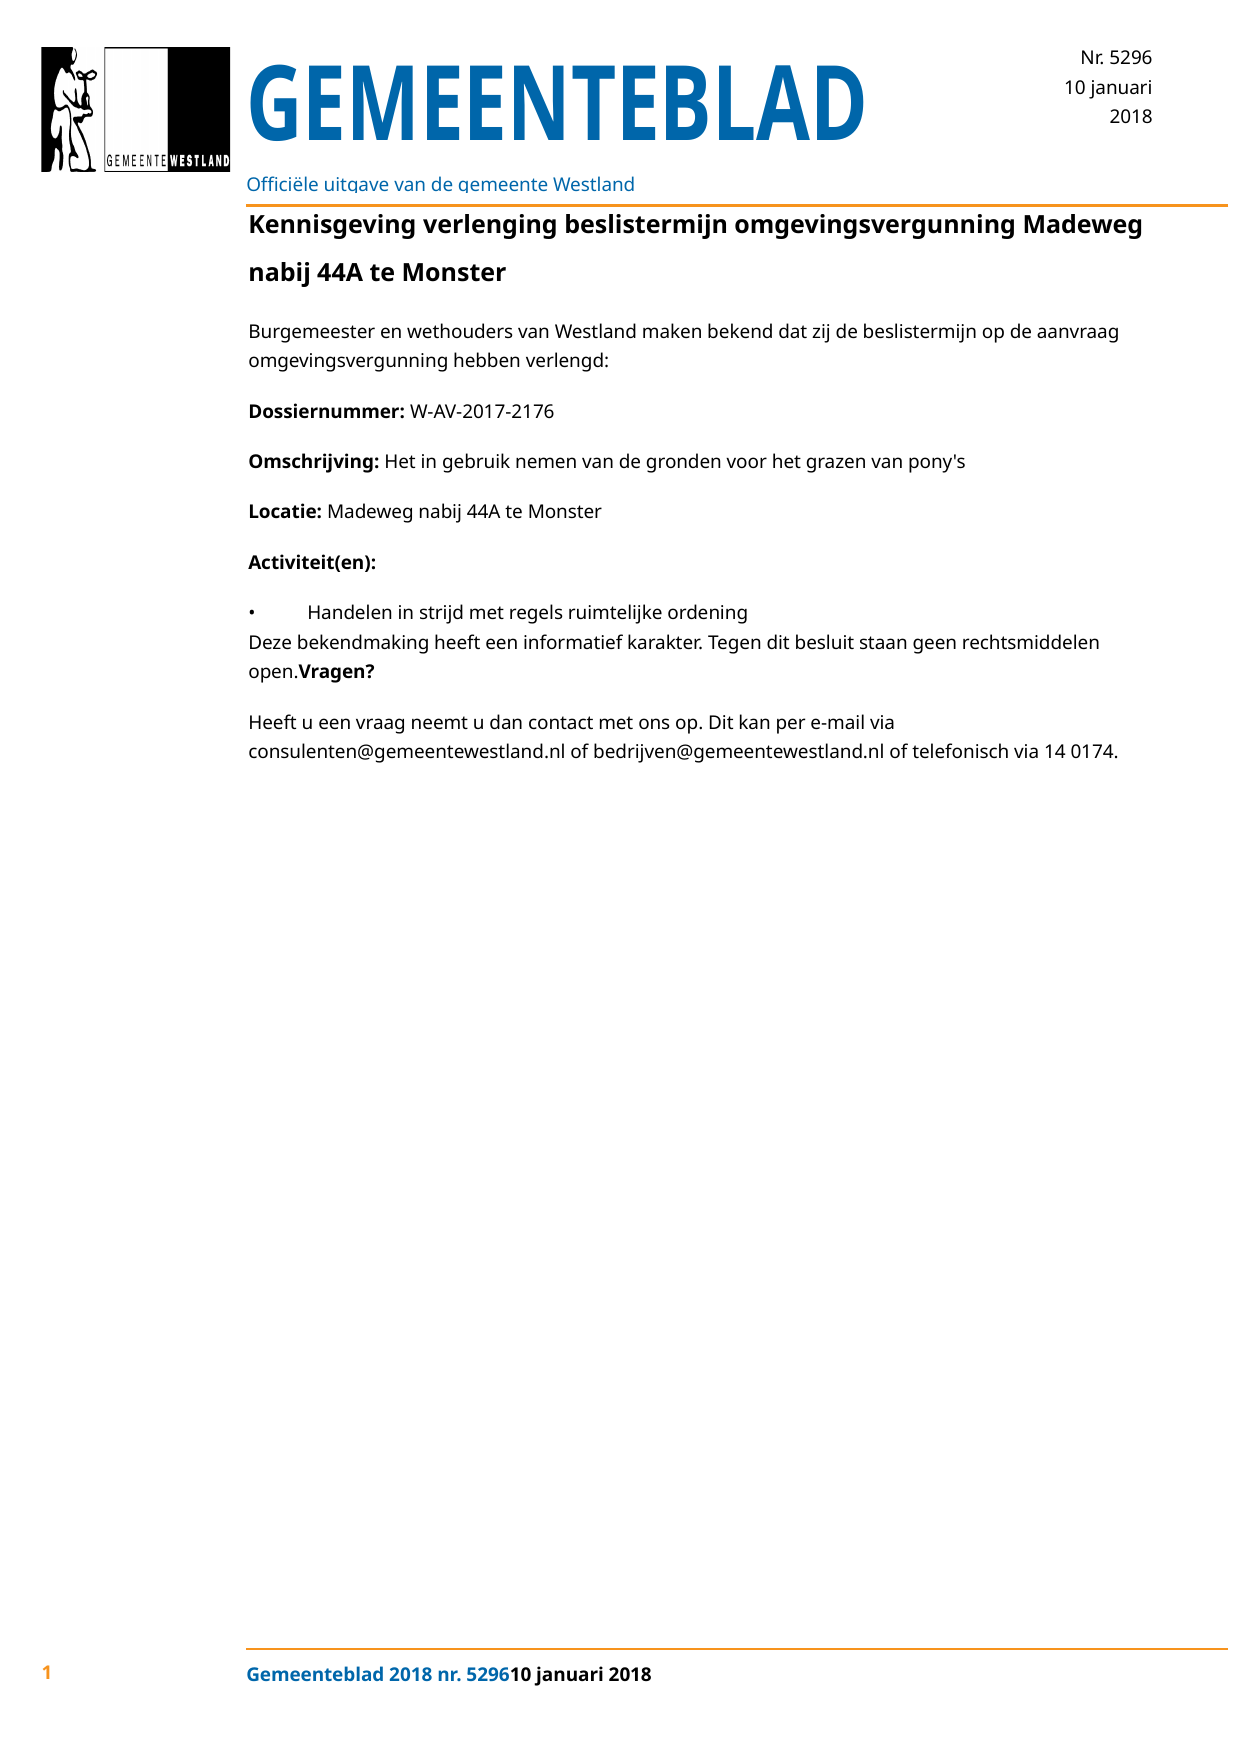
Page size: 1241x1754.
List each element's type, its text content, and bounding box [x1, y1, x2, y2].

list Handelen in strijd met regels ruimtelijke ordening [248, 599, 1152, 625]
text Locatie: Madeweg nabij 44A te Monster [248, 499, 1152, 524]
text Omschrijving: Het in gebruik nemen van de gronden voor het grazen van pony's [248, 448, 1152, 474]
text Kennisgeving verlenging beslistermijn omgevingsvergunning Madeweg nabij 44A te Monster [248, 207, 1152, 288]
picture [41, 47, 231, 172]
text Activiteit(en): [248, 549, 1152, 575]
text Dossiernummer: W-AV-2017-2176 [248, 398, 1152, 424]
text Heeft u een vraag neemt u dan contact met ons op. Dit kan per e-mail via consulenten@gemeentewestland.nl of bedrijven@gemeentewestland.nl of telefonisch via 14 0174. [248, 709, 1152, 764]
text Burgemeester en wethouders van Westland maken bekend dat zij de beslistermijn op de aanvraag omgevingsvergunning hebben verlengd: [248, 318, 1152, 373]
text Deze bekendmaking heeft een informatief karakter. Tegen dit besluit staan geen rechtsmiddelen open.Vragen? [248, 629, 1152, 684]
